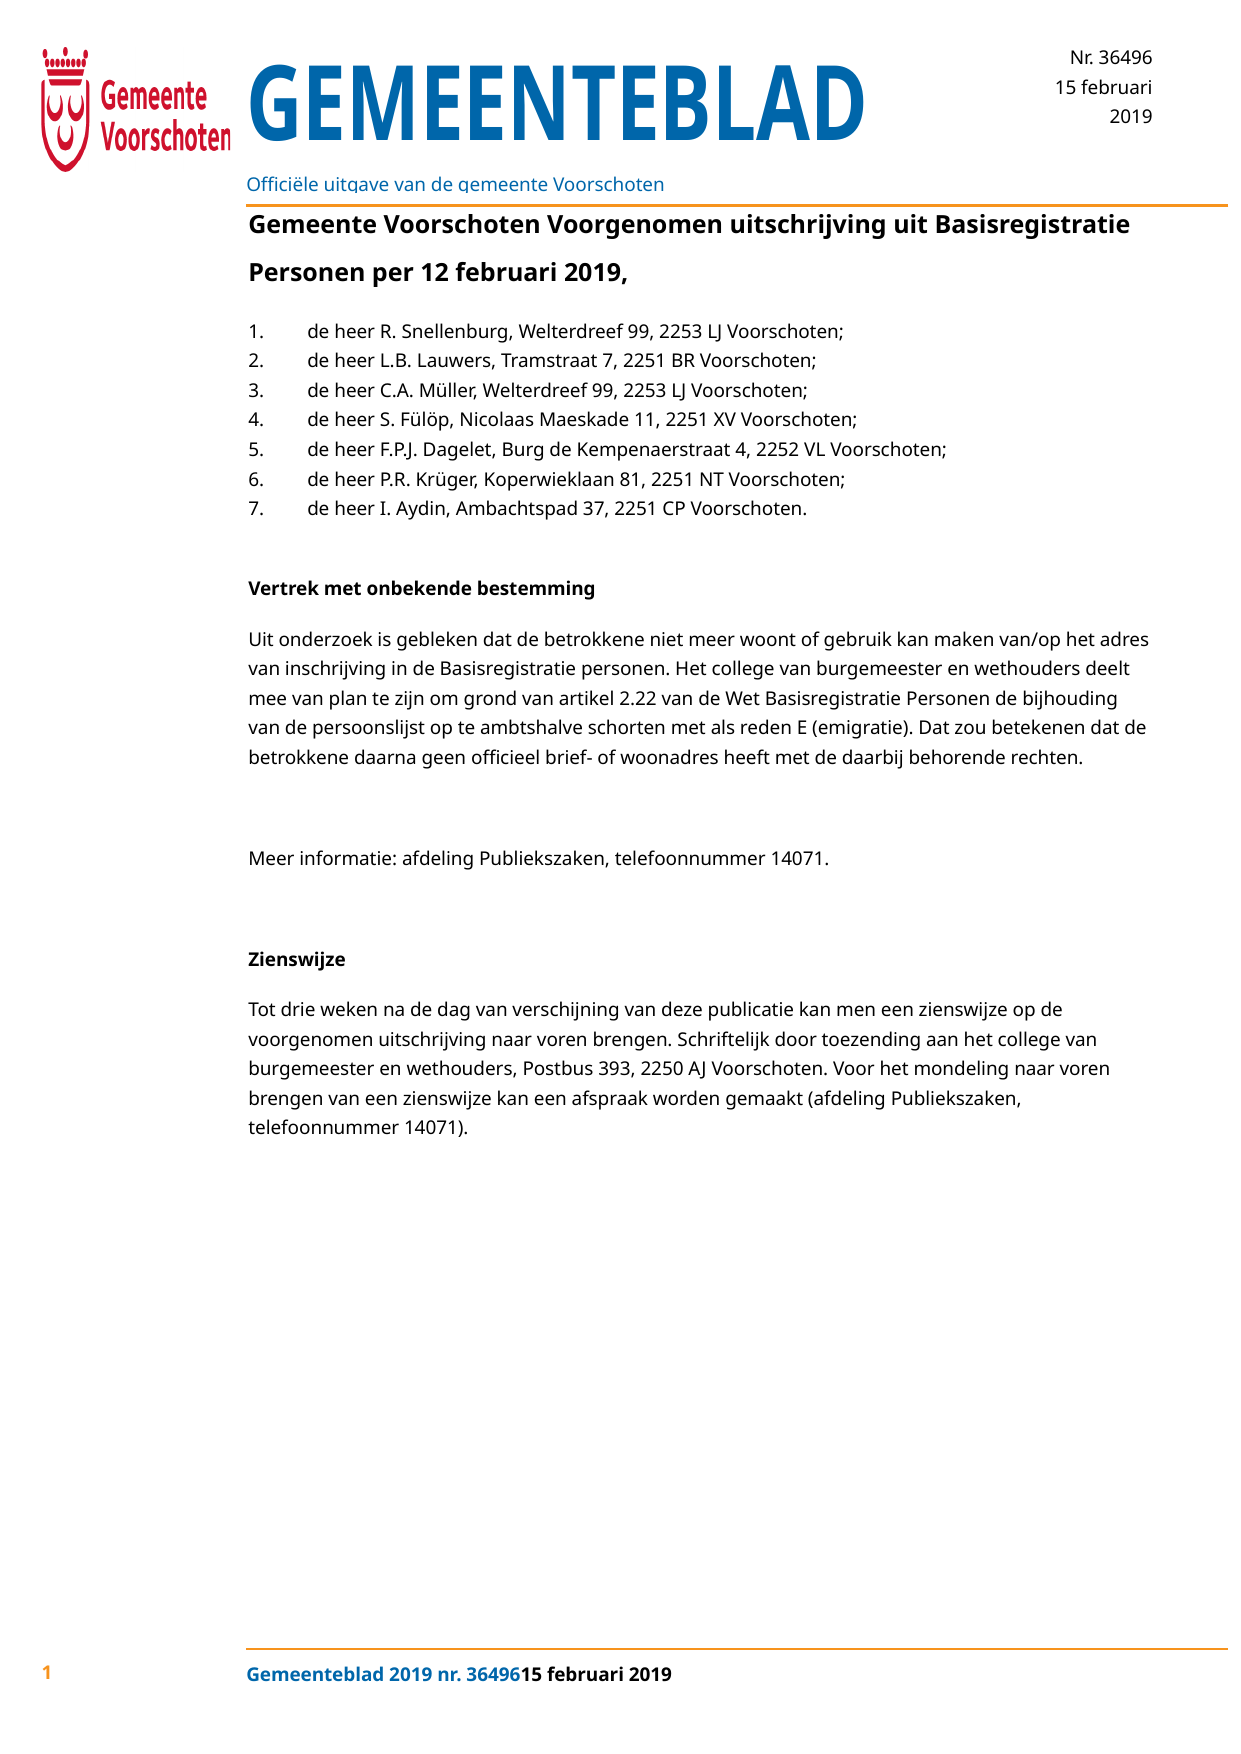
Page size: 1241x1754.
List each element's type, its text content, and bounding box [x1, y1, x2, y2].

text Uit onderzoek is gebleken dat de betrokkene niet meer woont of gebruik kan maken van/op het adres van inschrijving in de Basisregistratie personen. Het college van burgemeester en wethouders deelt mee van plan te zijn om grond van artikel 2.22 van de Wet Basisregistratie Personen de bijhouding van de persoonslijst op te ambtshalve schorten met als reden E (emigratie). Dat zou betekenen dat de betrokkene daarna geen officieel brief- of woonadres heeft met de daarbij behorende rechten. [248, 626, 1152, 770]
list de heer F.P.J. Dagelet, Burg de Kempenaerstraat 4, 2252 VL Voorschoten; [248, 436, 1152, 462]
list de heer I. Aydin, Ambachtspad 37, 2251 CP Voorschoten. [248, 495, 1152, 521]
list de heer P.R. Krüger, Koperwieklaan 81, 2251 NT Voorschoten; [248, 466, 1152, 492]
list de heer S. Fülöp, Nicolaas Maeskade 11, 2251 XV Voorschoten; [248, 407, 1152, 432]
list de heer R. Snellenburg, Welterdreef 99, 2253 LJ Voorschoten; [248, 318, 1152, 344]
list de heer L.B. Lauwers, Tramstraat 7, 2251 BR Voorschoten; [248, 347, 1152, 373]
text Tot drie weken na de dag van verschijning van deze publicatie kan men een zienswijze op de voorgenomen uitschrijving naar voren brengen. Schriftelijk door toezending aan het college van burgemeester en wethouders, Postbus 393, 2250 AJ Voorschoten. Voor het mondeling naar voren brengen van een zienswijze kan een afspraak worden gemaakt (afdeling Publiekszaken, telefoonnummer 14071). [248, 996, 1152, 1140]
text Gemeente Voorschoten Voorgenomen uitschrijving uit Basisregistratie Personen per 12 februari 2019, [248, 207, 1152, 288]
text Meer informatie: afdeling Publiekszaken, telefoonnummer 14071. [248, 845, 1152, 871]
text Vertrek met onbekende bestemming [248, 575, 1152, 601]
text Zienswijze [248, 946, 1152, 972]
list de heer C.A. Müller, Welterdreef 99, 2253 LJ Voorschoten; [248, 377, 1152, 403]
picture [41, 47, 231, 172]
